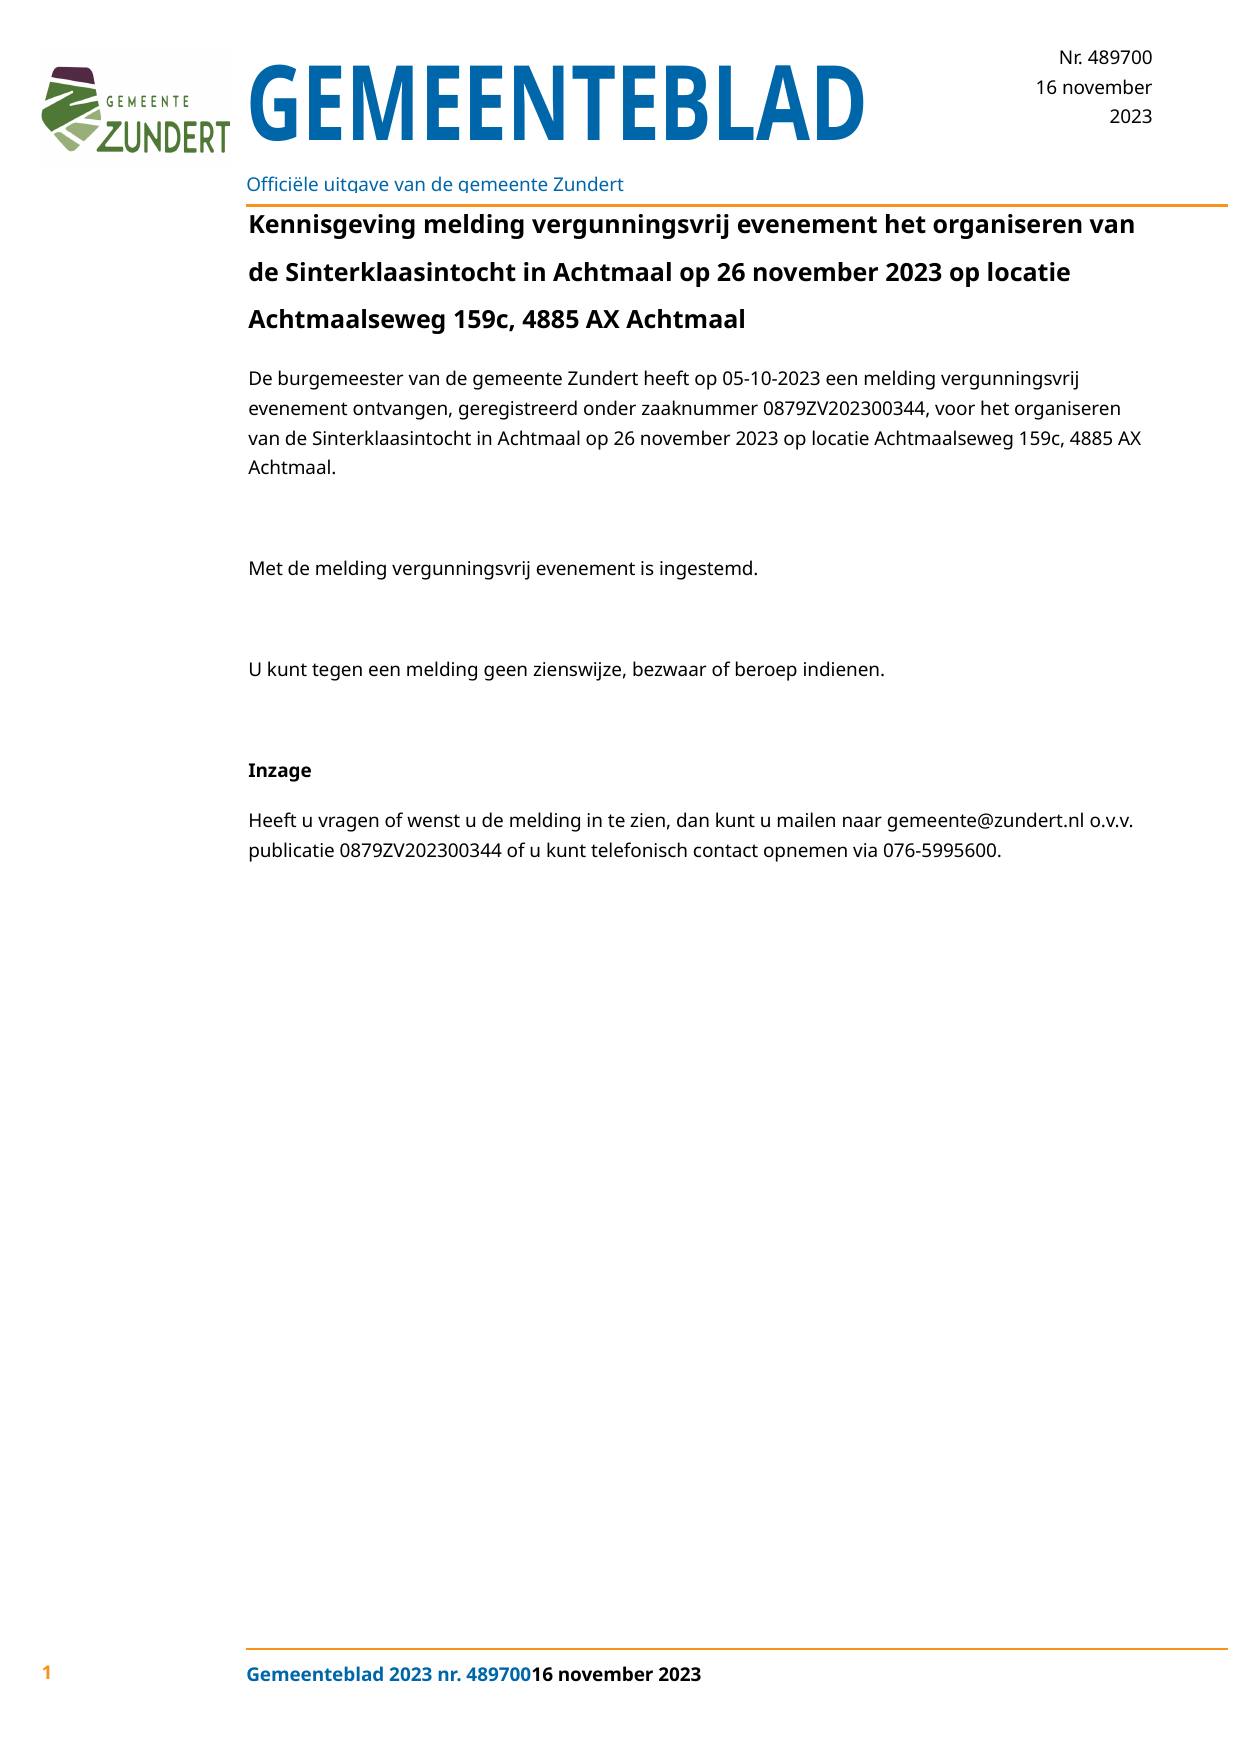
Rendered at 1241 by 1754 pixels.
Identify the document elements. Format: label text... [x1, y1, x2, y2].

text Heeft u vragen of wenst u de melding in te zien, dan kunt u mailen naar gemeente@zundert.nl o.v.v. publicatie 0879ZV202300344 of u kunt telefonisch contact opnemen via 076-5995600. [248, 807, 1152, 862]
text Inzage [248, 757, 1152, 782]
text Met de melding vergunningsvrij evenement is ingestemd. [248, 555, 1152, 581]
text U kunt tegen een melding geen zienswijze, bezwaar of beroep indienen. [248, 656, 1152, 682]
picture [41, 47, 231, 172]
text De burgemeester van de gemeente Zundert heeft op 05-10-2023 een melding vergunningsvrij evenement ontvangen, geregistreerd onder zaaknummer 0879ZV202300344, voor het organiseren van de Sinterklaasintocht in Achtmaal op 26 november 2023 op locatie Achtmaalseweg 159c, 4885 AX Achtmaal. [248, 366, 1152, 480]
text Kennisgeving melding vergunningsvrij evenement het organiseren van de Sinterklaasintocht in Achtmaal op 26 november 2023 op locatie Achtmaalseweg 159c, 4885 AX Achtmaal [248, 207, 1152, 336]
